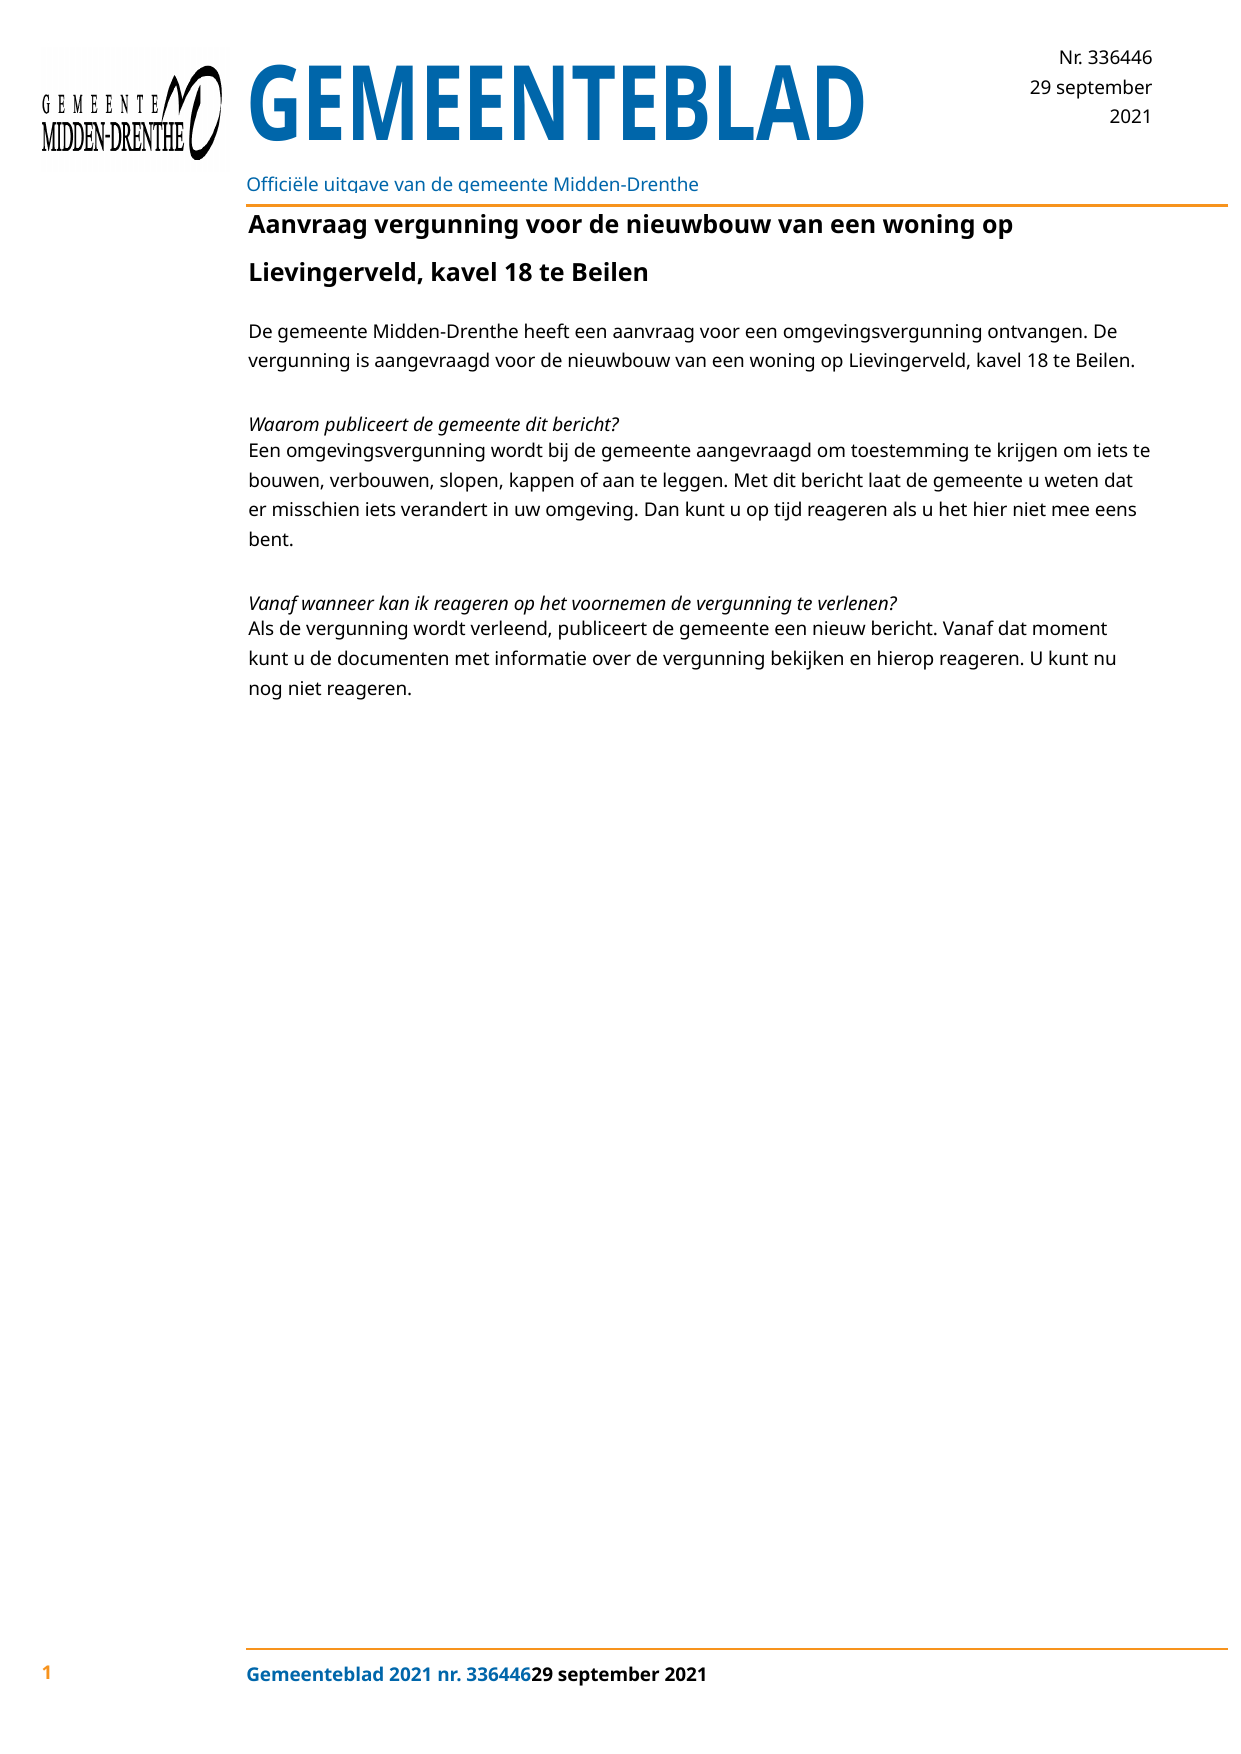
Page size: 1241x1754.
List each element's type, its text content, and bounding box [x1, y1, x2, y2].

text Aanvraag vergunning voor de nieuwbouw van een woning op Lievingerveld, kavel 18 te Beilen [248, 207, 1152, 288]
text Vanaf wanneer kan ik reageren op het voornemen de vergunning te verlenen? [248, 590, 1152, 616]
picture [41, 47, 231, 172]
text Als de vergunning wordt verleend, publiceert de gemeente een nieuw bericht. Vanaf dat moment kunt u de documenten met informatie over de vergunning bekijken en hierop reageren. U kunt nu nog niet reageren. [248, 616, 1152, 701]
text De gemeente Midden-Drenthe heeft een aanvraag voor een omgevingsvergunning ontvangen. De vergunning is aangevraagd voor de nieuwbouw van een woning op Lievingerveld, kavel 18 te Beilen. [248, 318, 1152, 373]
text Waarom publiceert de gemeente dit bericht? [248, 411, 1152, 437]
text Een omgevingsvergunning wordt bij de gemeente aangevraagd om toestemming te krijgen om iets te bouwen, verbouwen, slopen, kappen of aan te leggen. Met dit bericht laat de gemeente u weten dat er misschien iets verandert in uw omgeving. Dan kunt u op tijd reageren als u het hier niet mee eens bent. [248, 437, 1152, 552]
